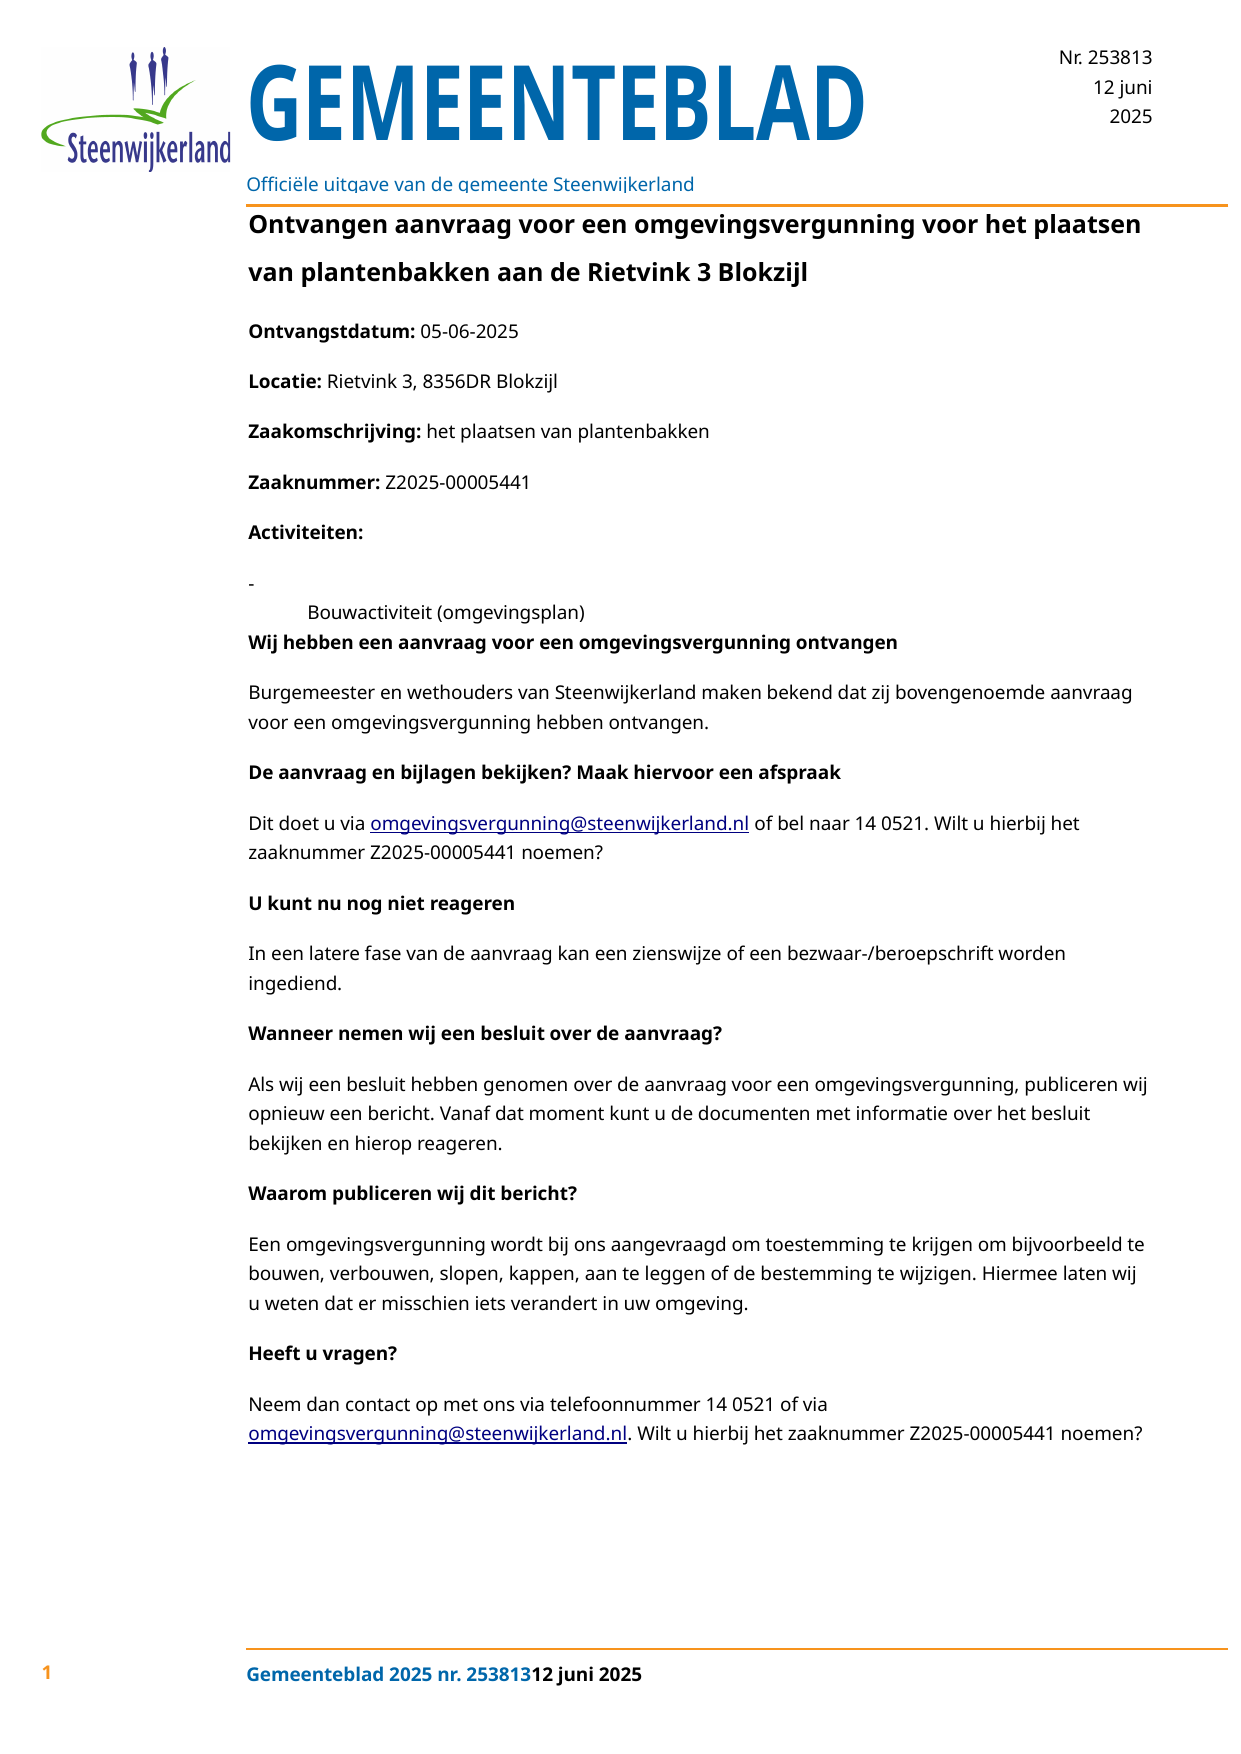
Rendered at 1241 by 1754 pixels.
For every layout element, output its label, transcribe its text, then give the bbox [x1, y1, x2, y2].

text U kunt nu nog niet reageren [248, 890, 1152, 916]
text Ontvangen aanvraag voor een omgevingsvergunning voor het plaatsen van plantenbakken aan de Rietvink 3 Blokzijl [248, 207, 1152, 288]
text Heeft u vragen? [248, 1340, 1152, 1366]
text Ontvangstdatum: 05-06-2025 [248, 318, 1152, 344]
text Wanneer nemen wij een besluit over de aanvraag? [248, 1020, 1152, 1046]
text Dit doet u via omgevingsvergunning@steenwijkerland.nl of bel naar 14 0521. Wilt u hierbij het zaaknummer Z2025-00005441 noemen? [248, 810, 1152, 865]
text De aanvraag en bijlagen bekijken? Maak hiervoor een afspraak [248, 759, 1152, 785]
list Bouwactiviteit (omgevingsplan) [248, 599, 1152, 625]
text Als wij een besluit hebben genomen over de aanvraag voor een omgevingsvergunning, publiceren wij opnieuw een bericht. Vanaf dat moment kunt u de documenten met informatie over het besluit bekijken en hierop reageren. [248, 1071, 1152, 1156]
text In een latere fase van de aanvraag kan een zienswijze of een bezwaar-/beroepschrift worden ingediend. [248, 940, 1152, 996]
text Zaaknummer: Z2025-00005441 [248, 469, 1152, 495]
text Wij hebben een aanvraag voor een omgevingsvergunning ontvangen [248, 629, 1152, 655]
text Een omgevingsvergunning wordt bij ons aangevraagd om toestemming te krijgen om bijvoorbeeld te bouwen, verbouwen, slopen, kappen, aan te leggen of de bestemming te wijzigen. Hiermee laten wij u weten dat er misschien iets verandert in uw omgeving. [248, 1231, 1152, 1316]
text Waarom publiceren wij dit bericht? [248, 1180, 1152, 1206]
text Activiteiten: [248, 519, 1152, 545]
text Neem dan contact op met ons via telefoonnummer 14 0521 of via omgevingsvergunning@steenwijkerland.nl. Wilt u hierbij het zaaknummer Z2025-00005441 noemen? [248, 1391, 1152, 1446]
text Zaakomschrijving: het plaatsen van plantenbakken [248, 419, 1152, 444]
text Locatie: Rietvink 3, 8356DR Blokzijl [248, 368, 1152, 394]
text Burgemeester en wethouders van Steenwijkerland maken bekend dat zij bovengenoemde aanvraag voor een omgevingsvergunning hebben ontvangen. [248, 679, 1152, 735]
picture [41, 47, 231, 172]
